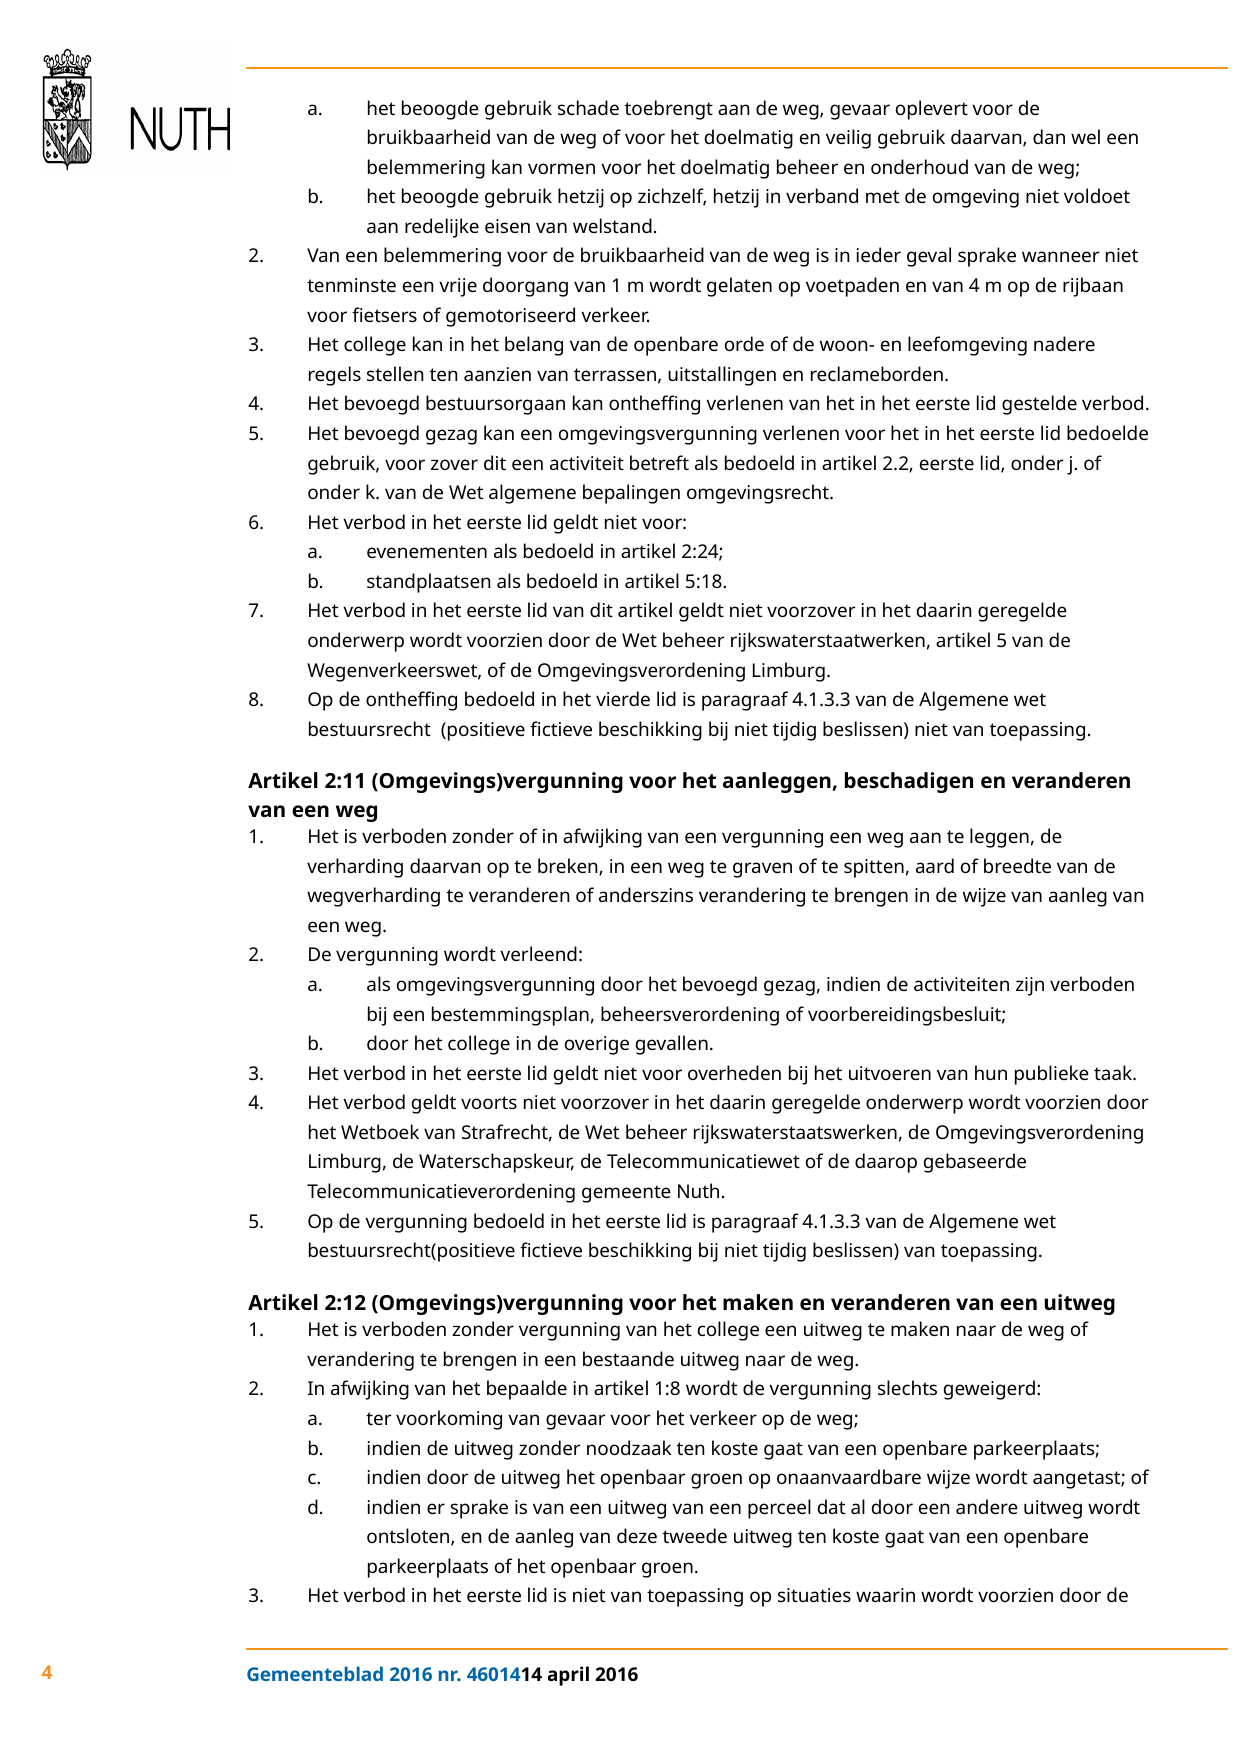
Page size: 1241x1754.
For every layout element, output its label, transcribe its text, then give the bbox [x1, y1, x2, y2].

text Artikel 2:12 (Omgevings)vergunning voor het maken en veranderen van een uitweg [248, 1288, 1152, 1316]
list Het is verboden zonder vergunning van het college een uitweg te maken naar de weg of verandering te brengen in een bestaande uitweg naar de weg. [248, 1316, 1152, 1372]
list indien door de uitweg het openbaar groen op onaanvaardbare wijze wordt aangetast; of [307, 1464, 1152, 1490]
list Het verbod geldt voorts niet voorzover in het daarin geregelde onderwerp wordt voorzien door het Wetboek van Strafrecht, de Wet beheer rijkswaterstaatswerken, de Omgevingsverordening Limburg, de Waterschapskeur, de Telecommunicatiewet of de daarop gebaseerde Telecommunicatieverordening gemeente Nuth. [248, 1089, 1152, 1204]
list Het verbod in het eerste lid geldt niet voor overheden bij het uitvoeren van hun publieke taak. [248, 1060, 1152, 1086]
text Artikel 2:11 (Omgevings)vergunning voor het aanleggen, beschadigen en veranderen van een weg [248, 766, 1152, 823]
list ter voorkoming van gevaar voor het verkeer op de weg; [307, 1405, 1152, 1431]
list Op de ontheffing bedoeld in het vierde lid is paragraaf 4.1.3.3 van de Algemene wet bestuursrecht (positieve fictieve beschikking bij niet tijdig beslissen) niet van toepassing. [248, 686, 1152, 742]
list Het verbod in het eerste lid van dit artikel geldt niet voorzover in het daarin geregelde onderwerp wordt voorzien door de Wet beheer rijkswaterstaatwerken, artikel 5 van de Wegenverkeerswet, of de Omgevingsverordening Limburg. [248, 598, 1152, 683]
list het beoogde gebruik hetzij op zichzelf, hetzij in verband met de omgeving niet voldoet aan redelijke eisen van welstand. [307, 183, 1152, 239]
list evenementen als bedoeld in artikel 2:24; [307, 538, 1152, 564]
list In afwijking van het bepaalde in artikel 1:8 wordt de vergunning slechts geweigerd: [248, 1376, 1152, 1401]
picture [41, 47, 231, 172]
list Het verbod in het eerste lid geldt niet voor: [248, 509, 1152, 535]
list indien er sprake is van een uitweg van een perceel dat al door een andere uitweg wordt ontsloten, en de aanleg van deze tweede uitweg ten koste gaat van een openbare parkeerplaats of het openbaar groen. [307, 1494, 1152, 1579]
list door het college in de overige gevallen. [307, 1030, 1152, 1056]
list Het bevoegd gezag kan een omgevingsvergunning verlenen voor het in het eerste lid bedoelde gebruik, voor zover dit een activiteit betreft als bedoeld in artikel 2.2, eerste lid, onder j. of onder k. van de Wet algemene bepalingen omgevingsrecht. [248, 420, 1152, 505]
list het beoogde gebruik schade toebrengt aan de weg, gevaar oplevert voor de bruikbaarheid van de weg of voor het doelmatig en veilig gebruik daarvan, dan wel een belemmering kan vormen voor het doelmatig beheer en onderhoud van de weg; [307, 95, 1152, 180]
list Op de vergunning bedoeld in het eerste lid is paragraaf 4.1.3.3 van de Algemene wet bestuursrecht(positieve fictieve beschikking bij niet tijdig beslissen) van toepassing. [248, 1208, 1152, 1263]
list Van een belemmering voor de bruikbaarheid van de weg is in ieder geval sprake wanneer niet tenminste een vrije doorgang van 1 m wordt gelaten op voetpaden en van 4 m op de rijbaan voor fietsers of gemotoriseerd verkeer. [248, 243, 1152, 328]
list Het college kan in het belang van de openbare orde of de woon- en leefomgeving nadere regels stellen ten aanzien van terrassen, uitstallingen en reclameborden. [248, 331, 1152, 387]
list Het verbod in het eerste lid is niet van toepassing op situaties waarin wordt voorzien door de [248, 1583, 1152, 1608]
list als omgevingsvergunning door het bevoegd gezag, indien de activiteiten zijn verboden bij een bestemmingsplan, beheersverordening of voorbereidingsbesluit; [307, 971, 1152, 1027]
list Het bevoegd bestuursorgaan kan ontheffing verlenen van het in het eerste lid gestelde verbod. [248, 391, 1152, 416]
list De vergunning wordt verleend: [248, 942, 1152, 967]
list Het is verboden zonder of in afwijking van een vergunning een weg aan te leggen, de verharding daarvan op te breken, in een weg te graven of te spitten, aard of breedte van de wegverharding te veranderen of anderszins verandering te brengen in de wijze van aanleg van een weg. [248, 823, 1152, 938]
list indien de uitweg zonder noodzaak ten koste gaat van een openbare parkeerplaats; [307, 1435, 1152, 1460]
list standplaatsen als bedoeld in artikel 5:18. [307, 568, 1152, 594]
